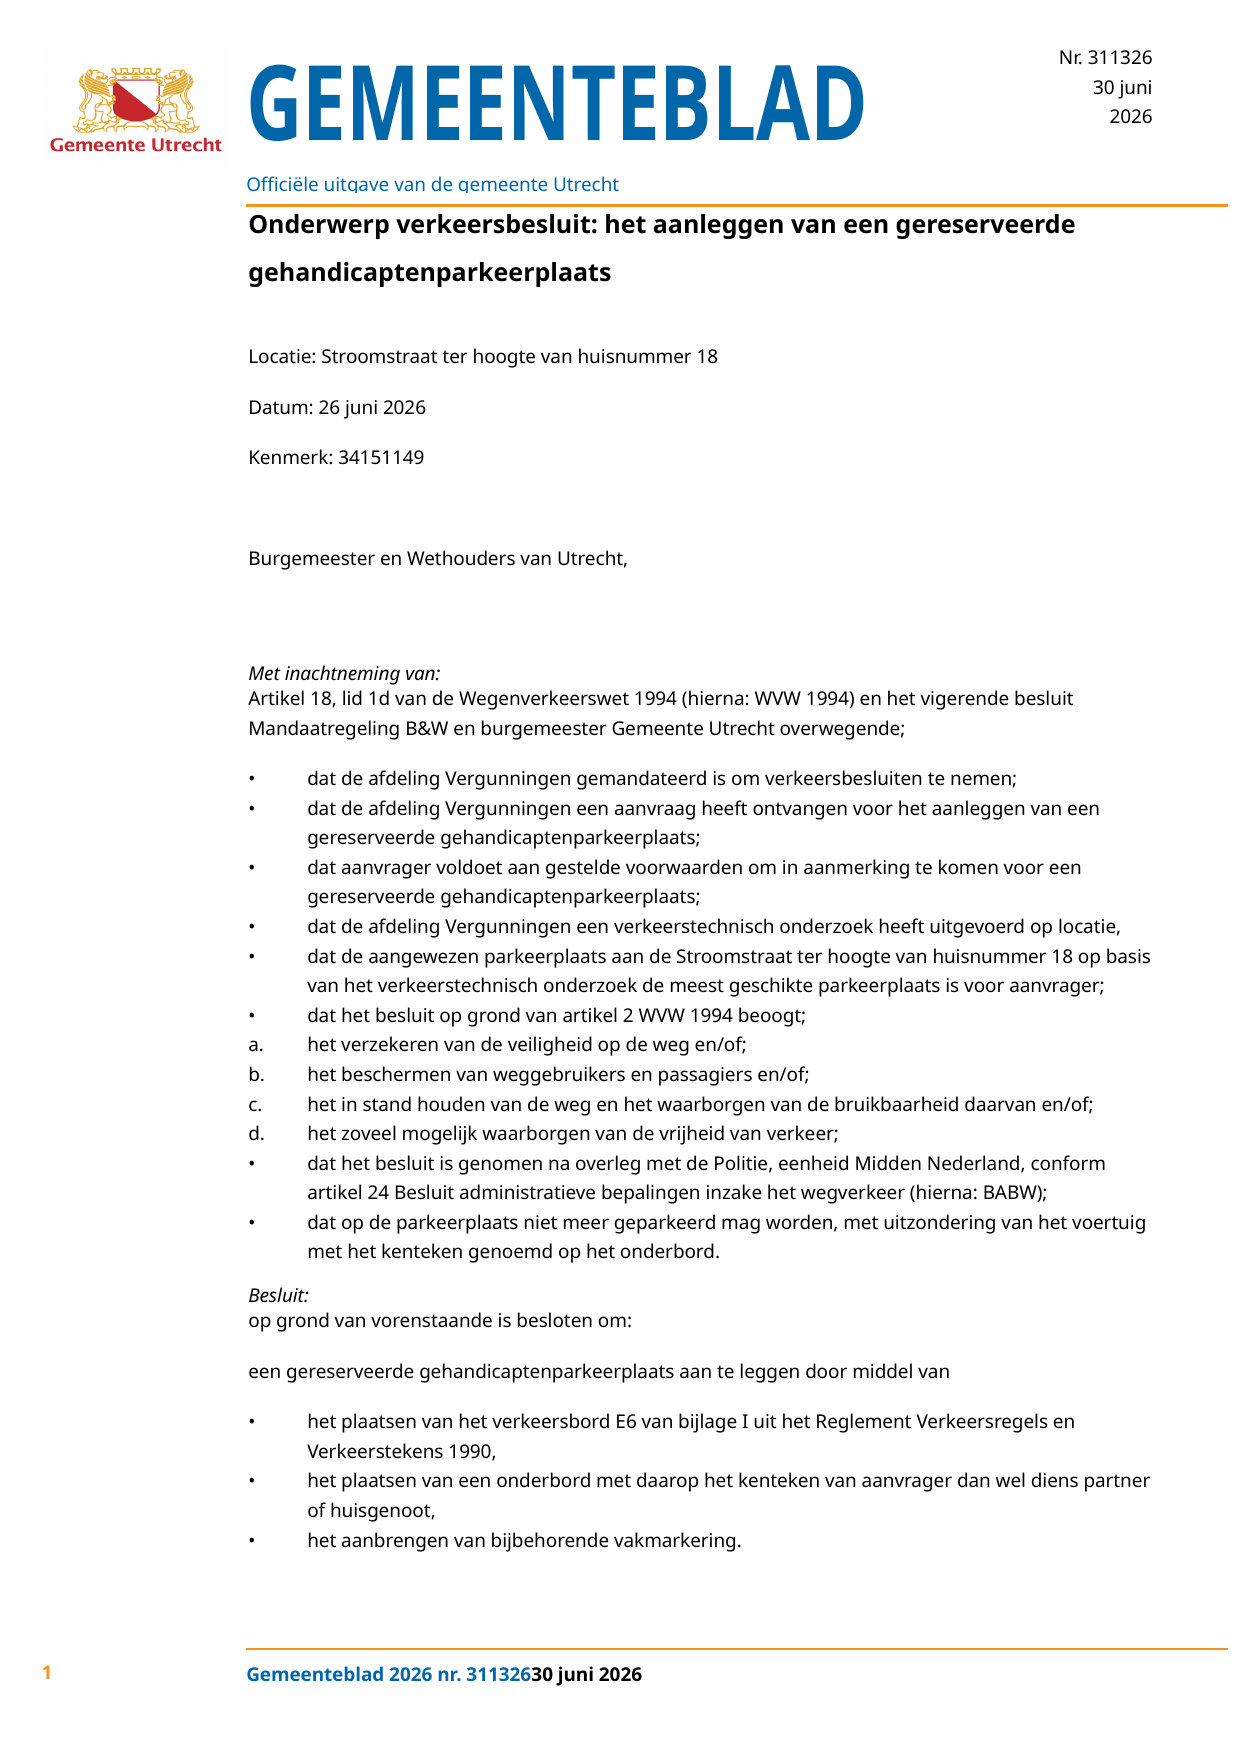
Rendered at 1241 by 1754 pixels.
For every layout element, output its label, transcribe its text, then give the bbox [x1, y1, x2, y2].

list dat op de parkeerplaats niet meer geparkeerd mag worden, met uitzondering van het voertuig met het kenteken genoemd op het onderbord. [248, 1209, 1152, 1264]
list het in stand houden van de weg en het waarborgen van de bruikbaarheid daarvan en/of; [248, 1091, 1152, 1117]
text Burgemeester en Wethouders van Utrecht, [248, 545, 1152, 571]
list het plaatsen van het verkeersbord E6 van bijlage I uit het Reglement Verkeersregels en Verkeerstekens 1990, [248, 1408, 1152, 1464]
text Kenmerk: 34151149 [248, 444, 1152, 470]
list dat het besluit is genomen na overleg met de Politie, eenheid Midden Nederland, conform artikel 24 Besluit administratieve bepalingen inzake het wegverkeer (hierna: BABW); [248, 1150, 1152, 1205]
list dat aanvrager voldoet aan gestelde voorwaarden om in aanmerking te komen voor een gereserveerde gehandicaptenparkeerplaats; [248, 854, 1152, 909]
text Besluit: [248, 1282, 1152, 1308]
list het plaatsen van een onderbord met daarop het kenteken van aanvrager dan wel diens partner of huisgenoot, [248, 1468, 1152, 1523]
list dat het besluit op grond van artikel 2 WVW 1994 beoogt; [248, 1002, 1152, 1028]
list dat de afdeling Vergunningen een aanvraag heeft ontvangen voor het aanleggen van een gereserveerde gehandicaptenparkeerplaats; [248, 795, 1152, 850]
text Datum: 26 juni 2026 [248, 394, 1152, 420]
list dat de afdeling Vergunningen gemandateerd is om verkeersbesluiten te nemen; [248, 765, 1152, 791]
picture [41, 47, 231, 172]
text Locatie: Stroomstraat ter hoogte van huisnummer 18 [248, 344, 1152, 369]
list dat de afdeling Vergunningen een verkeerstechnisch onderzoek heeft uitgevoerd op locatie, [248, 913, 1152, 939]
list het zoveel mogelijk waarborgen van de vrijheid van verkeer; [248, 1120, 1152, 1146]
list het aanbrengen van bijbehorende vakmarkering. [248, 1527, 1152, 1552]
list het beschermen van weggebruikers en passagiers en/of; [248, 1061, 1152, 1087]
list het verzekeren van de veiligheid op de weg en/of; [248, 1032, 1152, 1057]
text Artikel 18, lid 1d van de Wegenverkeerswet 1994 (hierna: WVW 1994) en het vigerende besluit Mandaatregeling B&W en burgemeester Gemeente Utrecht overwegende; [248, 685, 1152, 741]
list dat de aangewezen parkeerplaats aan de Stroomstraat ter hoogte van huisnummer 18 op basis van het verkeerstechnisch onderzoek de meest geschikte parkeerplaats is voor aanvrager; [248, 943, 1152, 998]
text een gereserveerde gehandicaptenparkeerplaats aan te leggen door middel van [248, 1358, 1152, 1384]
text Met inachtneming van: [248, 660, 1152, 685]
text op grond van vorenstaande is besloten om: [248, 1308, 1152, 1333]
text Onderwerp verkeersbesluit: het aanleggen van een gereserveerde gehandicaptenparkeerplaats [248, 207, 1152, 288]
